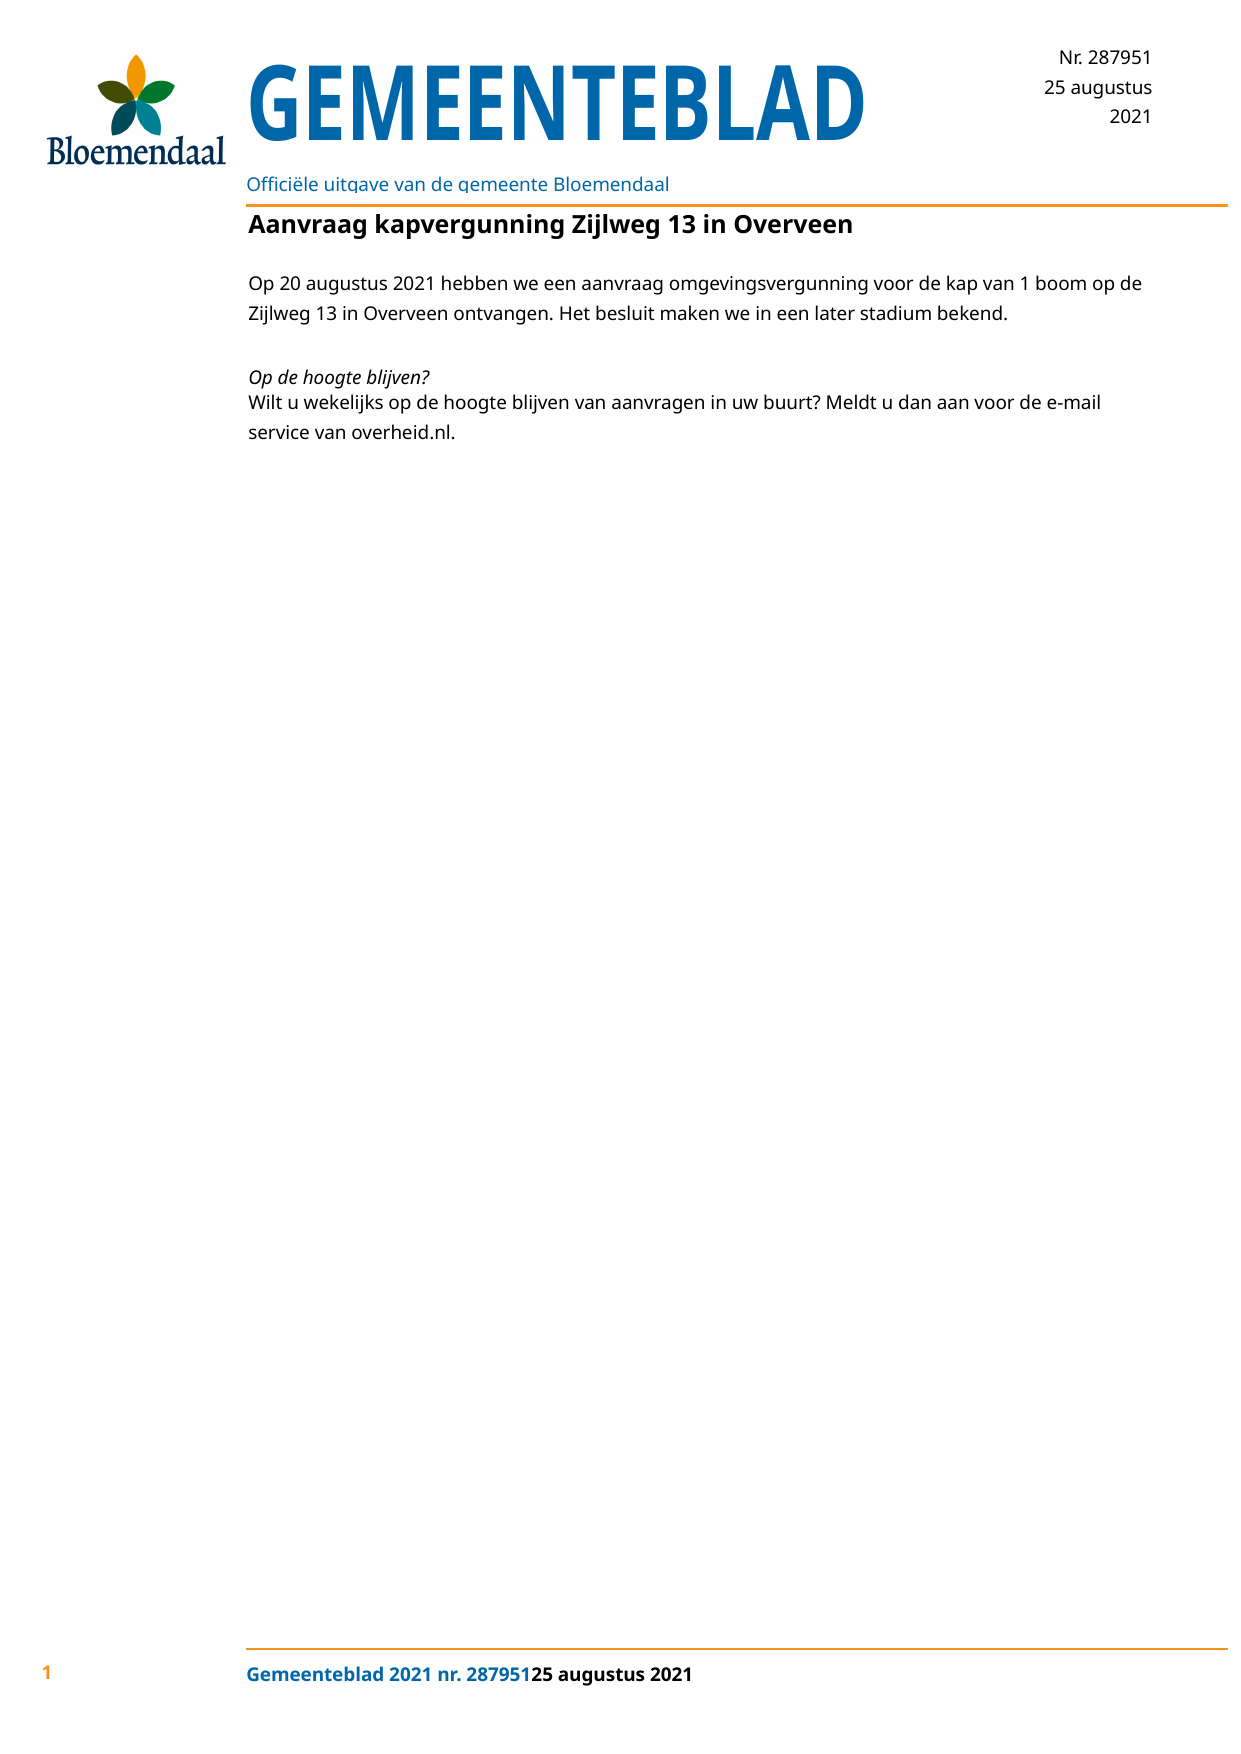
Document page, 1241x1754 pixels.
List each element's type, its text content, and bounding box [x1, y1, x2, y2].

text Wilt u wekelijks op de hoogte blijven van aanvragen in uw buurt? Meldt u dan aan voor de e-mail service van overheid.nl. [248, 389, 1152, 445]
text Op 20 augustus 2021 hebben we een aanvraag omgevingsvergunning voor de kap van 1 boom op de Zijlweg 13 in Overveen ontvangen. Het besluit maken we in een later stadium bekend. [248, 270, 1152, 326]
text Aanvraag kapvergunning Zijlweg 13 in Overveen [248, 207, 1152, 241]
picture [41, 47, 231, 172]
text Op de hoogte blijven? [248, 364, 1152, 389]
